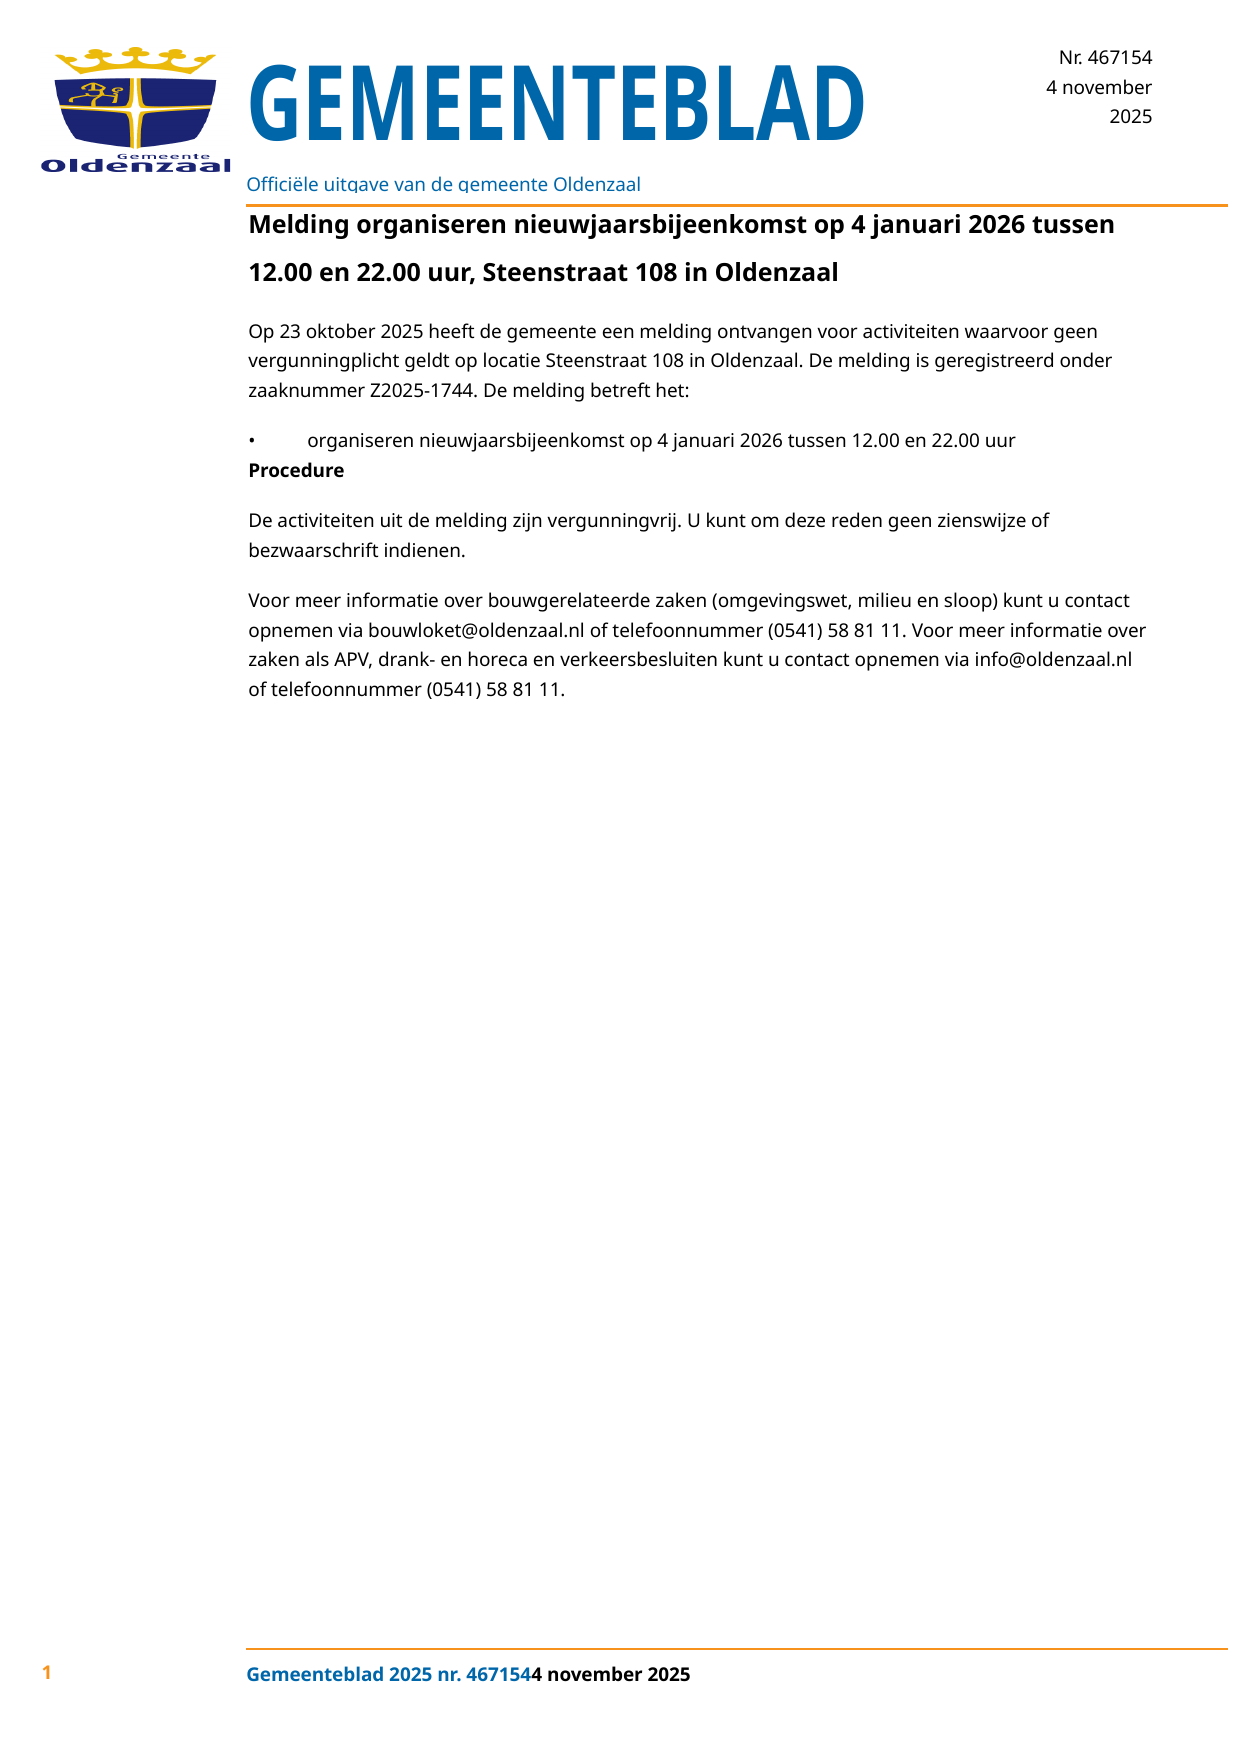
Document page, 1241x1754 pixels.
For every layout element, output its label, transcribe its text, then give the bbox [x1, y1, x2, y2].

text Op 23 oktober 2025 heeft de gemeente een melding ontvangen voor activiteiten waarvoor geen vergunningplicht geldt op locatie Steenstraat 108 in Oldenzaal. De melding is geregistreerd onder zaaknummer Z2025-1744. De melding betreft het: [248, 318, 1152, 403]
picture [41, 47, 231, 172]
text De activiteiten uit de melding zijn vergunningvrij. U kunt om deze reden geen zienswijze of bezwaarschrift indienen. [248, 507, 1152, 563]
text Melding organiseren nieuwjaarsbijeenkomst op 4 januari 2026 tussen 12.00 en 22.00 uur, Steenstraat 108 in Oldenzaal [248, 207, 1152, 288]
list organiseren nieuwjaarsbijeenkomst op 4 januari 2026 tussen 12.00 en 22.00 uur [248, 427, 1152, 453]
text Voor meer informatie over bouwgerelateerde zaken (omgevingswet, milieu en sloop) kunt u contact opnemen via bouwloket@oldenzaal.nl of telefoonnummer (0541) 58 81 11. Voor meer informatie over zaken als APV, drank- en horeca en verkeersbesluiten kunt u contact opnemen via info@oldenzaal.nl of telefoonnummer (0541) 58 81 11. [248, 587, 1152, 702]
text Procedure [248, 457, 1152, 483]
